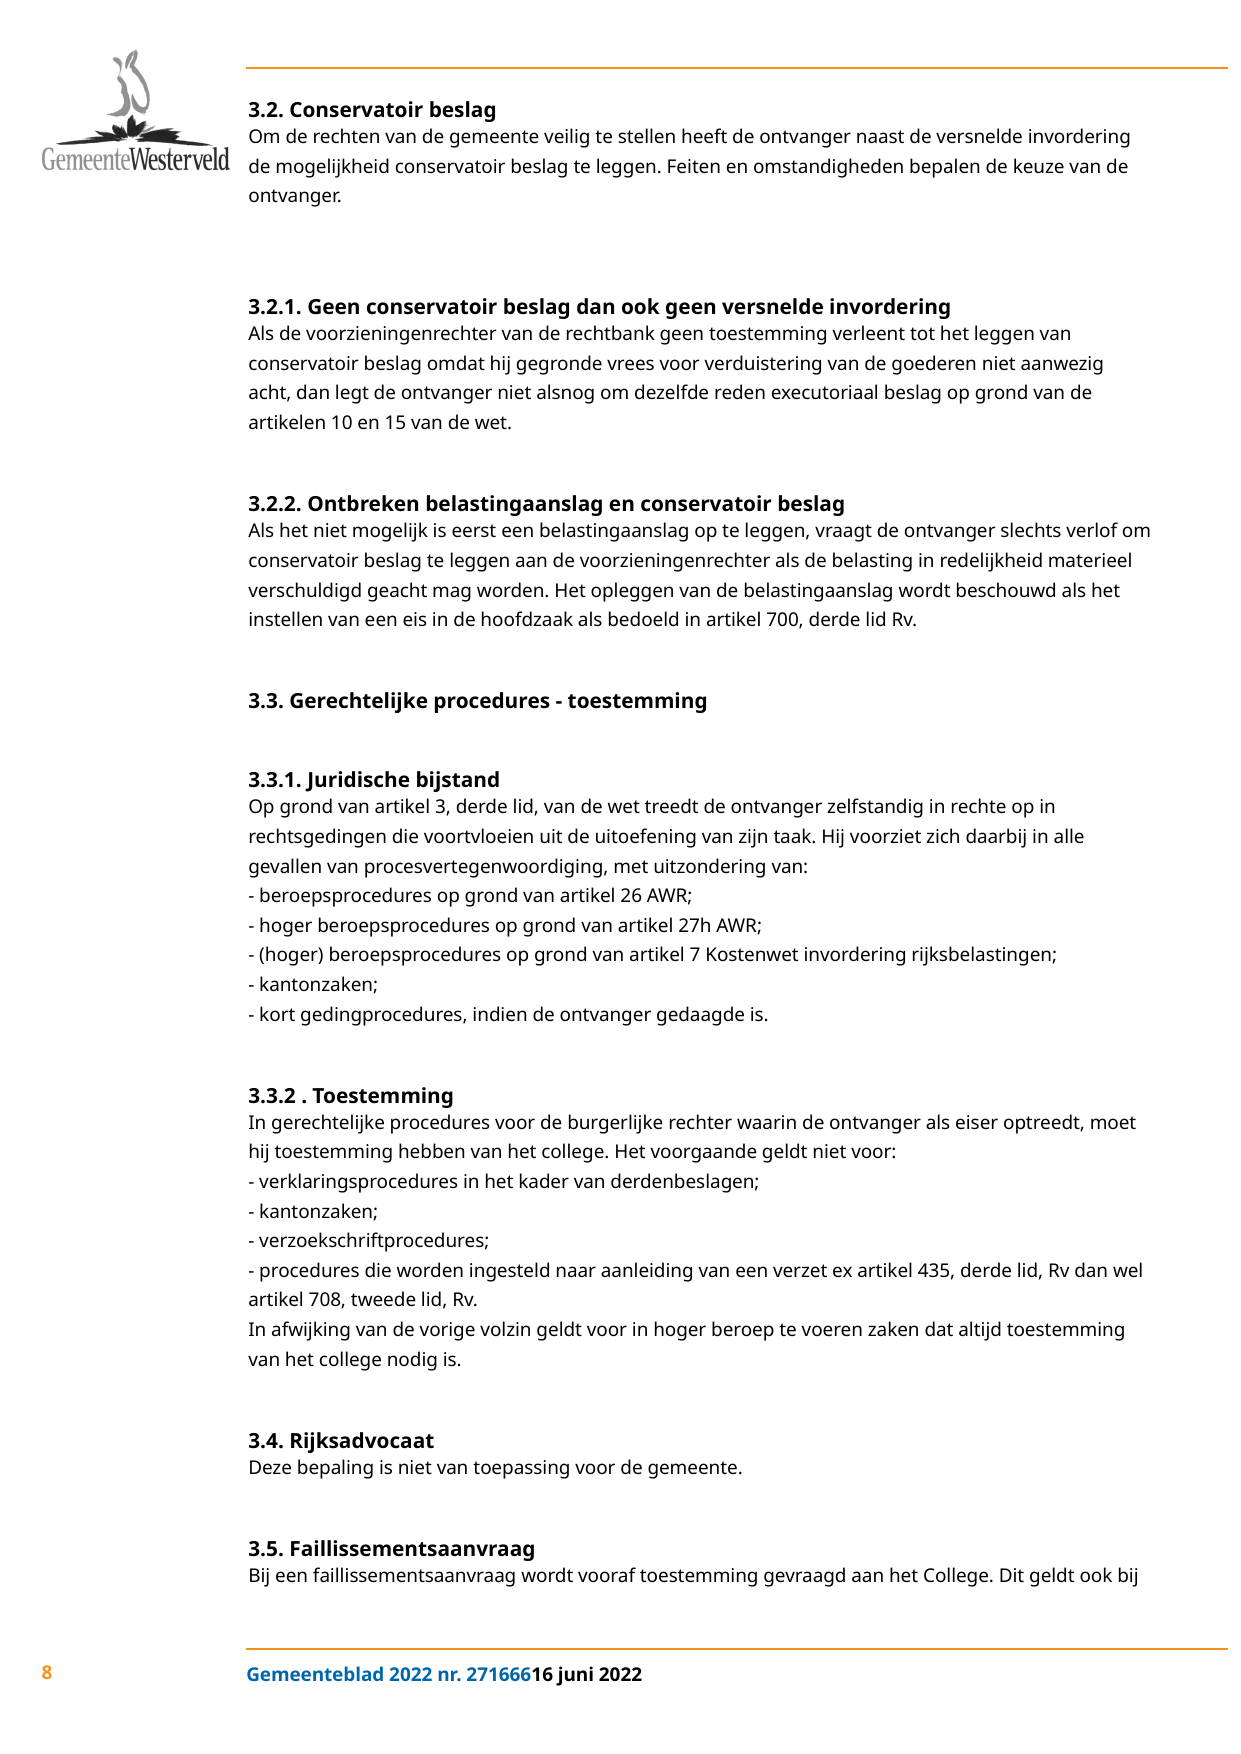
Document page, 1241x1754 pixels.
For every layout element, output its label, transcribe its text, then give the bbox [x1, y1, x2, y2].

text Als het niet mogelijk is eerst een belastingaanslag op te leggen, vraagt de ontvanger slechts verlof om conservatoir beslag te leggen aan de voorzieningenrechter als de belasting in redelijkheid materieel verschuldigd geacht mag worden. Het opleggen van de belastingaanslag wordt beschouwd als het instellen van een eis in de hoofdzaak als bedoeld in artikel 700, derde lid Rv. [248, 518, 1152, 632]
text In gerechtelijke procedures voor de burgerlijke rechter waarin de ontvanger als eiser optreedt, moet hij toestemming hebben van het college. Het voorgaande geldt niet voor: [248, 1109, 1152, 1164]
text 3.3.2 . Toestemming [248, 1081, 1152, 1109]
text Om de rechten van de gemeente veilig te stellen heeft de ontvanger naast de versnelde invordering de mogelijkheid conservatoir beslag te leggen. Feiten en omstandigheden bepalen de keuze van de ontvanger. [248, 123, 1152, 208]
text - kort gedingprocedures, indien de ontvanger gedaagde is. [248, 1001, 1152, 1026]
text 3.5. Faillissementsaanvraag [248, 1534, 1152, 1563]
text 3.2. Conservatoir beslag [248, 95, 1152, 123]
text Op grond van artikel 3, derde lid, van de wet treedt de ontvanger zelfstandig in rechte op in rechtsgedingen die voortvloeien uit de uitoefening van zijn taak. Hij voorziet zich daarbij in alle gevallen van procesvertegenwoordiging, met uitzondering van: [248, 794, 1152, 878]
text 3.3.1. Juridische bijstand [248, 765, 1152, 794]
text 3.2.1. Geen conservatoir beslag dan ook geen versnelde invordering [248, 292, 1152, 320]
text Deze bepaling is niet van toepassing voor de gemeente. [248, 1454, 1152, 1480]
text 3.3. Gerechtelijke procedures - toestemming [248, 686, 1152, 715]
text - (hoger) beroepsprocedures op grond van artikel 7 Kostenwet invordering rijksbelastingen; [248, 942, 1152, 967]
picture [41, 47, 231, 172]
text In afwijking van de vorige volzin geldt voor in hoger beroep te voeren zaken dat altijd toestemming van het college nodig is. [248, 1316, 1152, 1372]
text 3.4. Rijksadvocaat [248, 1426, 1152, 1454]
text Als de voorzieningenrechter van de rechtbank geen toestemming verleent tot het leggen van conservatoir beslag omdat hij gegronde vrees voor verduistering van de goederen niet aanwezig acht, dan legt de ontvanger niet alsnog om dezelfde reden executoriaal beslag op grond van de artikelen 10 en 15 van de wet. [248, 320, 1152, 435]
text - verzoekschriftprocedures; [248, 1227, 1152, 1253]
text - kantonzaken; [248, 1198, 1152, 1224]
text - procedures die worden ingesteld naar aanleiding van een verzet ex artikel 435, derde lid, Rv dan wel artikel 708, tweede lid, Rv. [248, 1257, 1152, 1312]
text - hoger beroepsprocedures op grond van artikel 27h AWR; [248, 912, 1152, 938]
text - kantonzaken; [248, 971, 1152, 997]
text 3.2.2. Ontbreken belastingaanslag en conservatoir beslag [248, 489, 1152, 518]
text - beroepsprocedures op grond van artikel 26 AWR; [248, 882, 1152, 908]
text Bij een faillissementsaanvraag wordt vooraf toestemming gevraagd aan het College. Dit geldt ook bij [248, 1563, 1152, 1588]
text - verklaringsprocedures in het kader van derdenbeslagen; [248, 1168, 1152, 1194]
